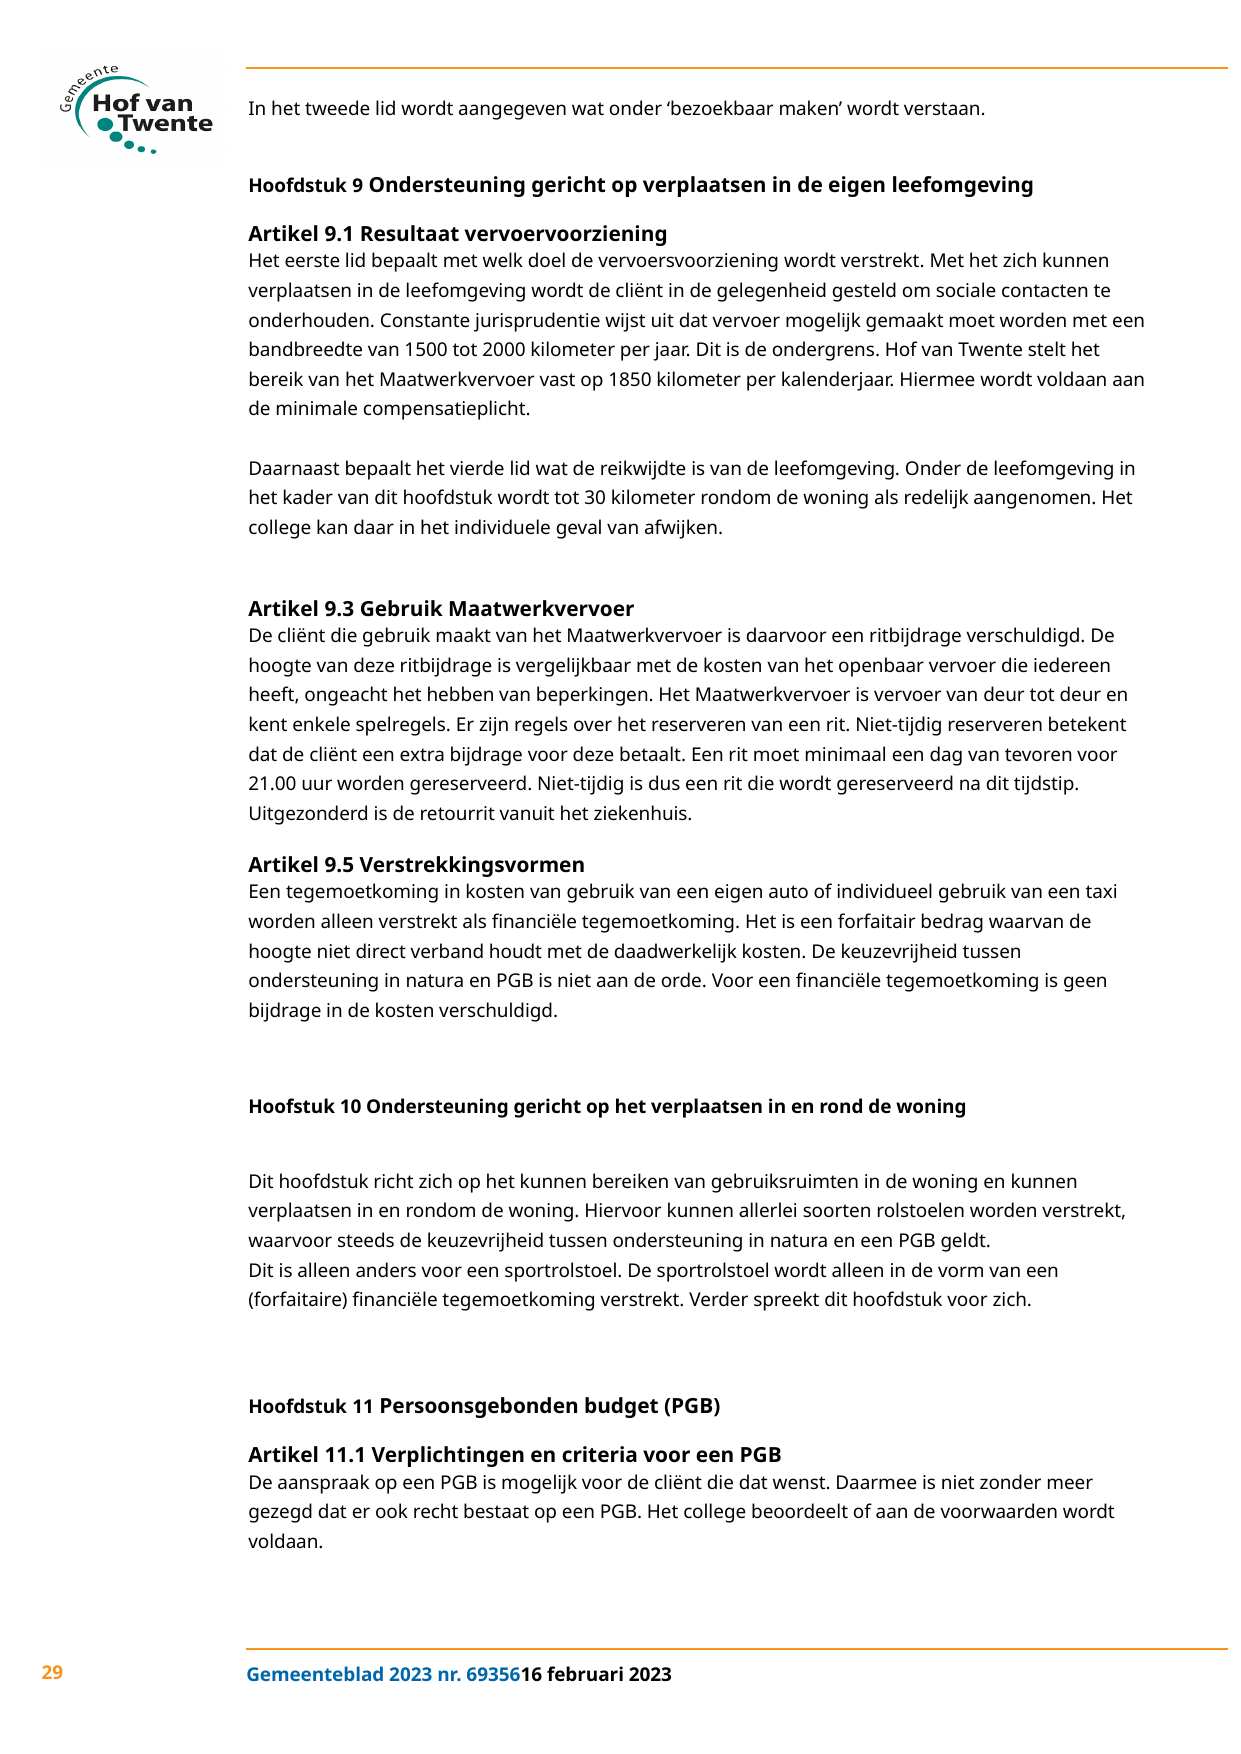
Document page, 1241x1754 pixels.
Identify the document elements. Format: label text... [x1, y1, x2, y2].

text Dit hoofdstuk richt zich op het kunnen bereiken van gebruiksruimten in de woning en kunnen verplaatsen in en rondom de woning. Hiervoor kunnen allerlei soorten rolstoelen worden verstrekt, waarvoor steeds de keuzevrijheid tussen ondersteuning in natura en een PGB geldt. [248, 1168, 1152, 1253]
text Het eerste lid bepaalt met welk doel de vervoersvoorziening wordt verstrekt. Met het zich kunnen verplaatsen in de leefomgeving wordt de cliënt in de gelegenheid gesteld om sociale contacten te onderhouden. Constante jurisprudentie wijst uit dat vervoer mogelijk gemaakt moet worden met een bandbreedte van 1500 tot 2000 kilometer per jaar. Dit is de ondergrens. Hof van Twente stelt het bereik van het Maatwerkvervoer vast op 1850 kilometer per kalenderjaar. Hiermee wordt voldaan aan de minimale compensatieplicht. [248, 248, 1152, 421]
text Hoofdstuk 9 Ondersteuning gericht op verplaatsen in de eigen leefomgeving [248, 170, 1152, 198]
text Hoofdstuk 11 Persoonsgebonden budget (PGB) [248, 1391, 1152, 1420]
text Artikel 9.3 Gebruik Maatwerkvervoer [248, 594, 1152, 622]
text De cliënt die gebruik maakt van het Maatwerkvervoer is daarvoor een ritbijdrage verschuldigd. De hoogte van deze ritbijdrage is vergelijkbaar met de kosten van het openbaar vervoer die iedereen heeft, ongeacht het hebben van beperkingen. Het Maatwerkvervoer is vervoer van deur tot deur en kent enkele spelregels. Er zijn regels over het reserveren van een rit. Niet-tijdig reserveren betekent dat de cliënt een extra bijdrage voor deze betaalt. Een rit moet minimaal een dag van tevoren voor 21.00 uur worden gereserveerd. Niet-tijdig is dus een rit die wordt gereserveerd na dit tijdstip. Uitgezonderd is de retourrit vanuit het ziekenhuis. [248, 622, 1152, 826]
text Artikel 9.5 Verstrekkingsvormen [248, 850, 1152, 879]
picture [41, 47, 231, 172]
text Een tegemoetkoming in kosten van gebruik van een eigen auto of individueel gebruik van een taxi worden alleen verstrekt als financiële tegemoetkoming. Het is een forfaitair bedrag waarvan de hoogte niet direct verband houdt met de daadwerkelijk kosten. De keuzevrijheid tussen ondersteuning in natura en PGB is niet aan de orde. Voor een financiële tegemoetkoming is geen bijdrage in de kosten verschuldigd. [248, 879, 1152, 1023]
text Artikel 9.1 Resultaat vervoervoorziening [248, 219, 1152, 248]
text Dit is alleen anders voor een sportrolstoel. De sportrolstoel wordt alleen in de vorm van een (forfaitaire) financiële tegemoetkoming verstrekt. Verder spreekt dit hoofdstuk voor zich. [248, 1257, 1152, 1312]
text De aanspraak op een PGB is mogelijk voor de cliënt die dat wenst. Daarmee is niet zonder meer gezegd dat er ook recht bestaat op een PGB. Het college beoordeelt of aan de voorwaarden wordt voldaan. [248, 1469, 1152, 1554]
text In het tweede lid wordt aangegeven wat onder ‘bezoekbaar maken’ wordt verstaan. [248, 95, 1152, 121]
text Daarnaast bepaalt het vierde lid wat de reikwijdte is van de leefomgeving. Onder de leefomgeving in het kader van dit hoofdstuk wordt tot 30 kilometer rondom de woning als redelijk aangenomen. Het college kan daar in het individuele geval van afwijken. [248, 455, 1152, 540]
text Hoofstuk 10 Ondersteuning gericht op het verplaatsen in en rond de woning [248, 1093, 1152, 1119]
text Artikel 11.1 Verplichtingen en criteria voor een PGB [248, 1441, 1152, 1469]
